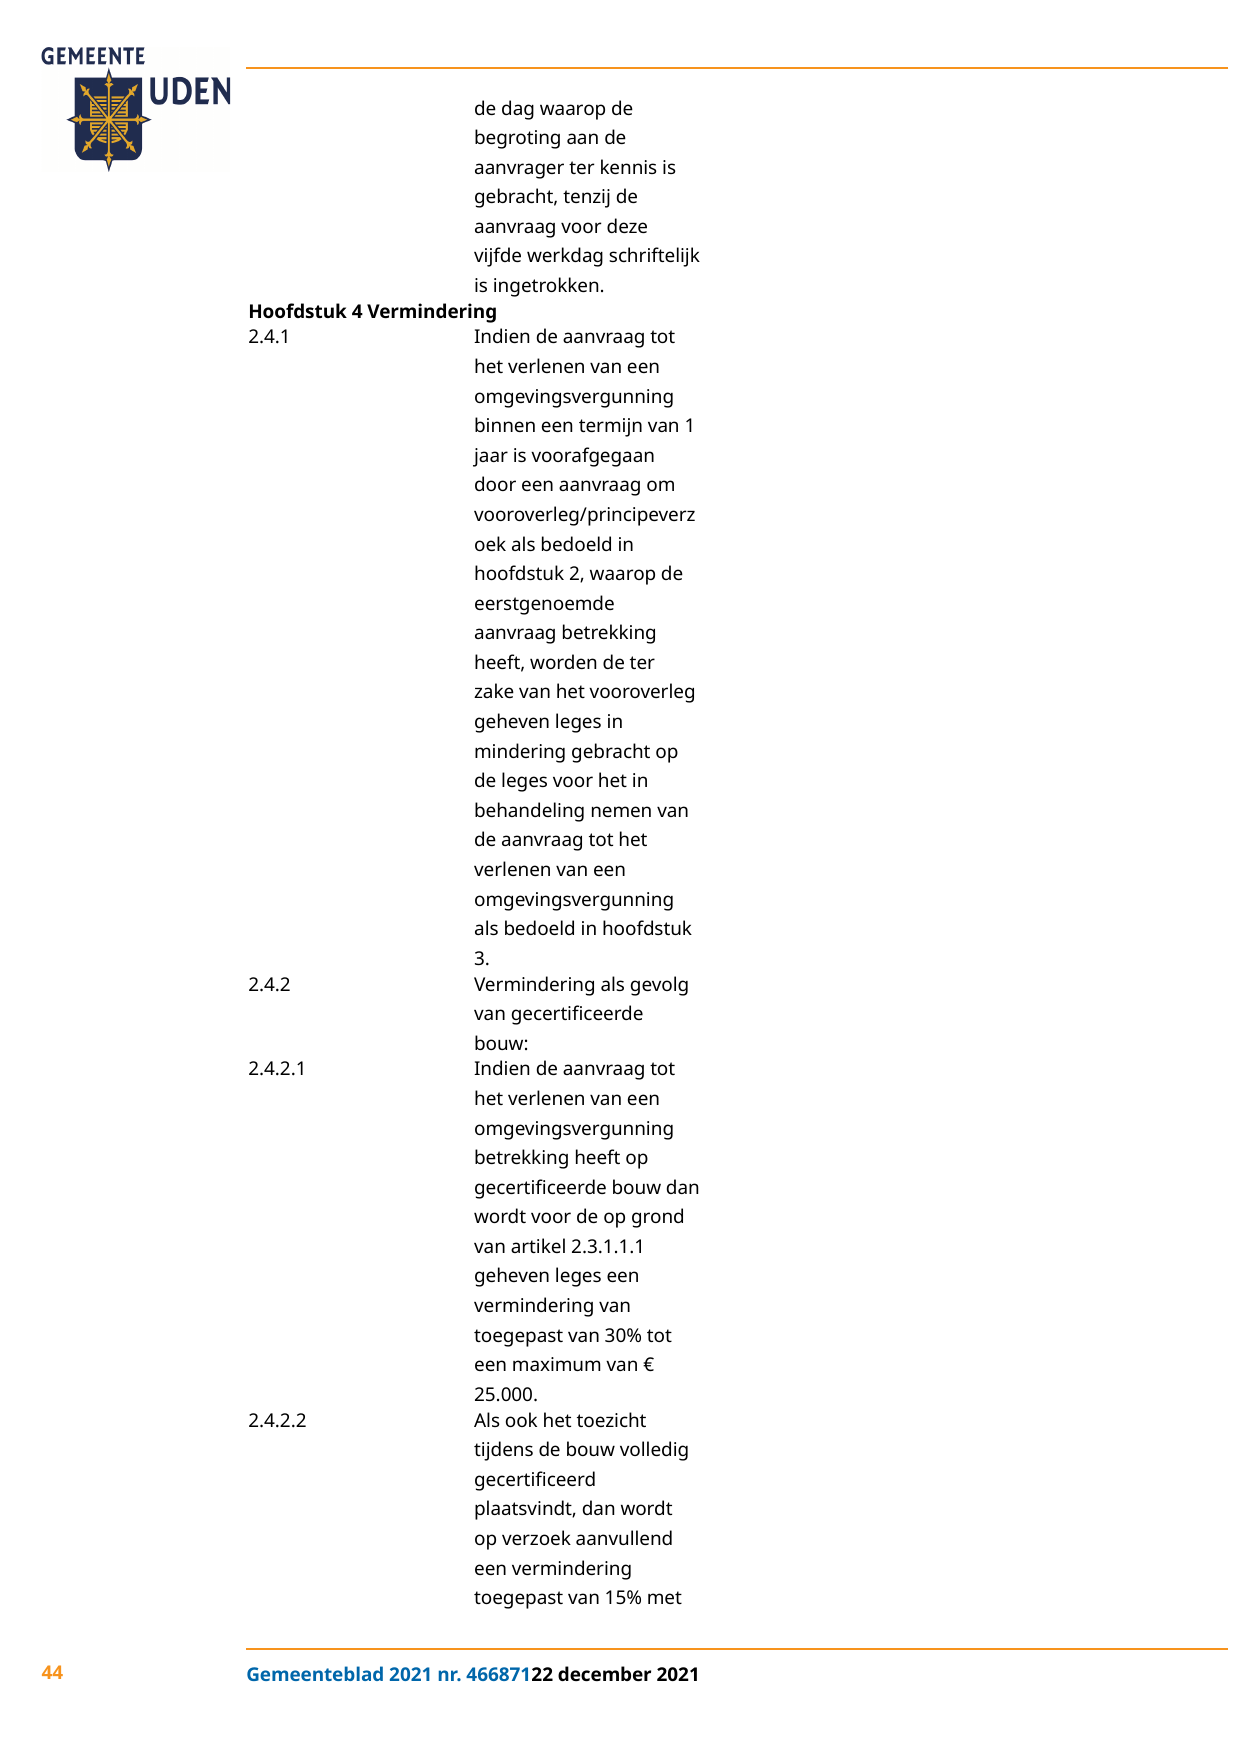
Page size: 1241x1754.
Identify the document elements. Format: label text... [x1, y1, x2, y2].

table_cell [700, 1407, 926, 1610]
table_cell 2.4.2 [248, 971, 474, 1056]
table_cell 2.4.2.1 [248, 1056, 474, 1407]
table_cell Vermindering als gevolg van gecertificeerde bouw: [474, 971, 700, 1056]
table_cell [926, 1056, 1152, 1407]
table_cell Indien de aanvraag tot het verlenen van een omgevingsvergunning binnen een termijn van 1 jaar is voorafgegaan door een aanvraag om vooroverleg/principeverzoek als bedoeld in hoofdstuk 2, waarop de eerstgenoemde aanvraag betrekking heeft, worden de ter zake van het vooroverleg geheven leges in mindering gebracht op de leges voor het in behandeling nemen van de aanvraag tot het verlenen van een omgevingsvergunning als bedoeld in hoofdstuk 3. [474, 324, 700, 971]
table_cell [700, 95, 926, 298]
table_cell [926, 971, 1152, 1056]
table_cell [700, 971, 926, 1056]
table_cell [926, 1407, 1152, 1610]
table_cell [926, 95, 1152, 298]
table_cell Als ook het toezicht tijdens de bouw volledig gecertificeerd plaatsvindt, dan wordt op verzoek aanvullend een vermindering toegepast van 15% met [474, 1407, 700, 1610]
table_cell [248, 95, 474, 298]
table_cell [926, 324, 1152, 971]
table_cell 2.4.1 [248, 324, 474, 971]
table_cell de dag waarop de begroting aan de aanvrager ter kennis is gebracht, tenzij de aanvraag voor deze vijfde werkdag schriftelijk is ingetrokken. [474, 95, 700, 298]
picture [41, 47, 231, 172]
table_cell [700, 1056, 926, 1407]
table_cell 2.4.2.2 [248, 1407, 474, 1610]
table_cell [700, 324, 926, 971]
table_cell Indien de aanvraag tot het verlenen van een omgevingsvergunning betrekking heeft op gecertificeerde bouw dan wordt voor de op grond van artikel 2.3.1.1.1 geheven leges een vermindering van toegepast van 30% tot een maximum van € 25.000. [474, 1056, 700, 1407]
table_cell Hoofdstuk 4 Vermindering [248, 298, 1152, 324]
